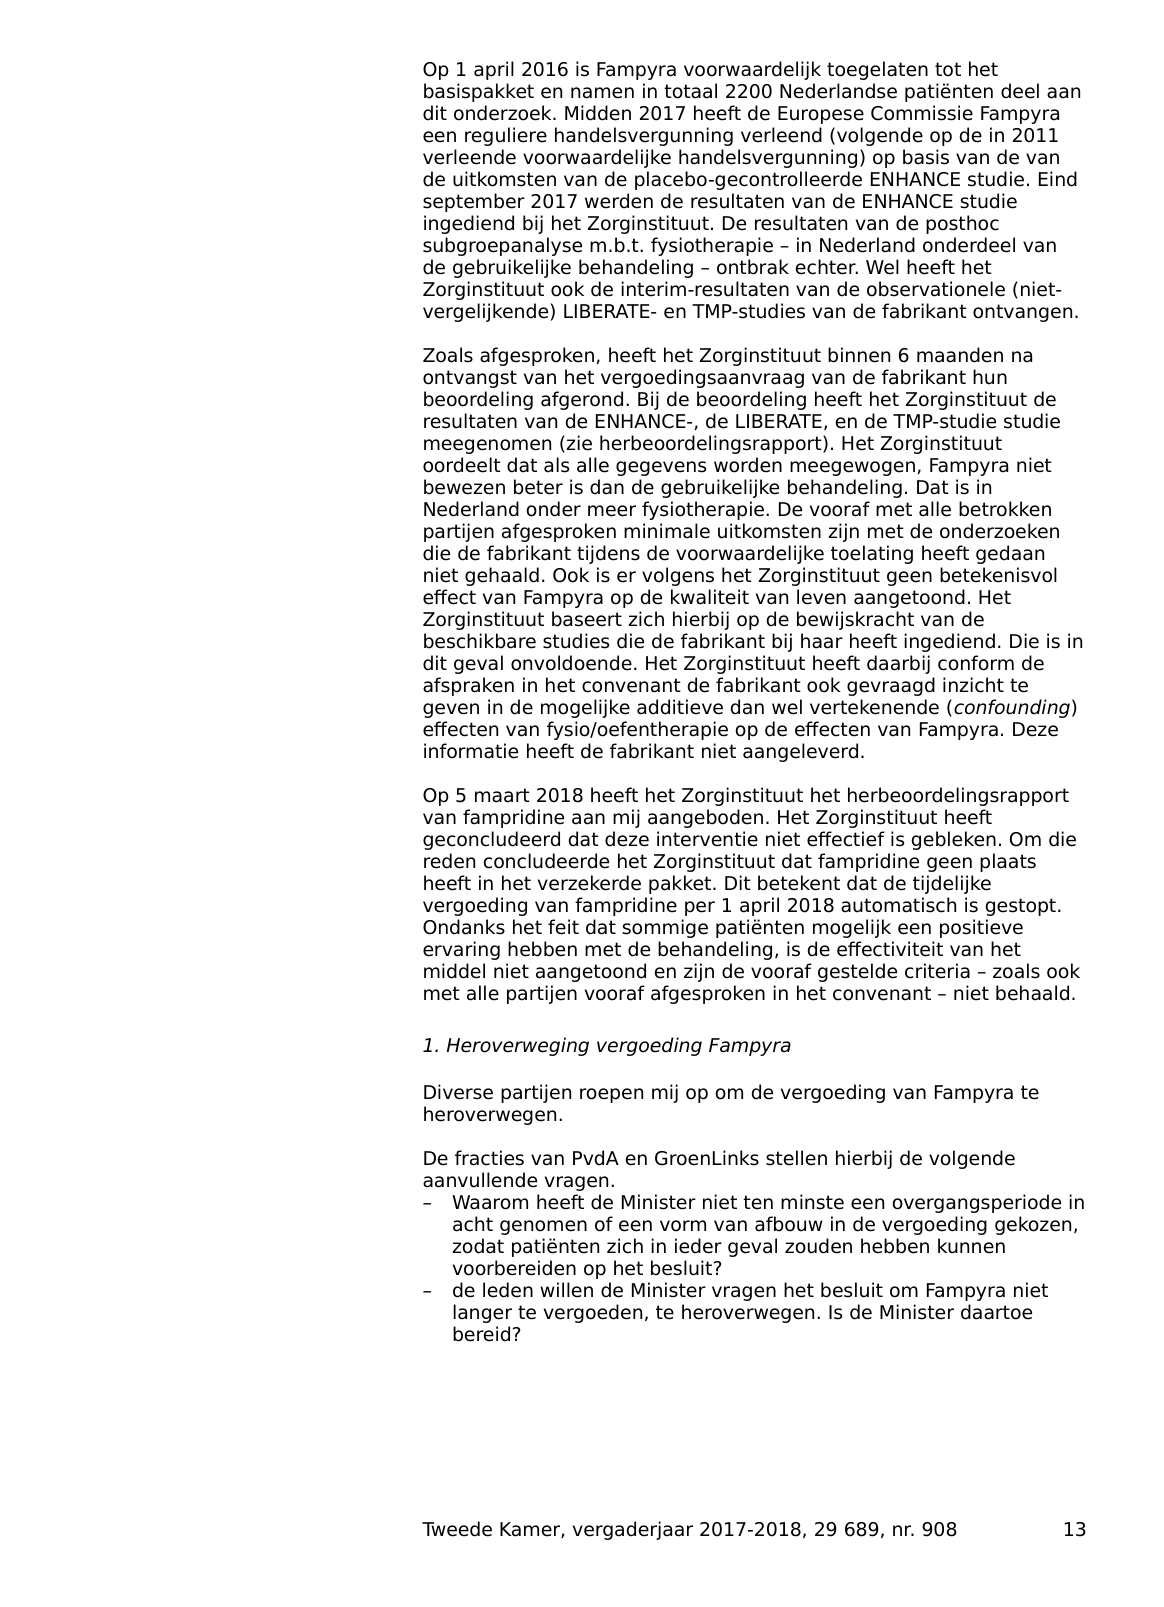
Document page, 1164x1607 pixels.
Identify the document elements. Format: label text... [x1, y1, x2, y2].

text – de leden willen de Minister vragen het besluit om Fampyra niet langer te vergoeden, te heroverwegen. Is de Minister daartoe bereid? [422, 1279, 1087, 1346]
text – Waarom heeft de Minister niet ten minste een overgangsperiode in acht genomen of een vorm van afbouw in de vergoeding gekozen, zodat patiënten zich in ieder geval zouden hebben kunnen voorbereiden op het besluit? [422, 1192, 1087, 1279]
subtitle 1. Heroverweging vergoeding Fampyra [422, 1034, 1087, 1057]
text De fracties van PvdA en GroenLinks stellen hierbij de volgende aanvullende vragen. [422, 1148, 1087, 1192]
text Op 5 maart 2018 heeft het Zorginstituut het herbeoordelingsrapport van fampridine aan mij aangeboden. Het Zorginstituut heeft geconcludeerd dat deze interventie niet effectief is gebleken. Om die reden concludeerde het Zorginstituut dat fampridine geen plaats heeft in het verzekerde pakket. Dit betekent dat de tijdelijke vergoeding van fampridine per 1 april 2018 automatisch is gestopt. Ondanks het feit dat sommige patiënten mogelijk een positieve ervaring hebben met de behandeling, is de effectiviteit van het middel niet aangetoond en zijn de vooraf gestelde criteria – zoals ook met alle partijen vooraf afgesproken in het convenant – niet behaald. [422, 785, 1087, 1004]
text Op 1 april 2016 is Fampyra voorwaardelijk toegelaten tot het basispakket en namen in totaal 2200 Nederlandse patiënten deel aan dit onderzoek. Midden 2017 heeft de Europese Commissie Fampyra een reguliere handelsvergunning verleend (volgende op de in 2011 verleende voorwaardelijke handelsvergunning) op basis van de van de uitkomsten van de placebo-gecontrolleerde ENHANCE studie. Eind september 2017 werden de resultaten van de ENHANCE studie ingediend bij het Zorginstituut. De resultaten van de posthoc subgroepanalyse m.b.t. fysiotherapie – in Nederland onderdeel van de gebruikelijke behandeling – ontbrak echter. Wel heeft het Zorginstituut ook de interim-resultaten van de observationele (niet-vergelijkende) LIBERATE- en TMP-studies van de fabrikant ontvangen. [422, 59, 1087, 323]
text Diverse partijen roepen mij op om de vergoeding van Fampyra te heroverwegen. [422, 1082, 1087, 1126]
text Zoals afgesproken, heeft het Zorginstituut binnen 6 maanden na ontvangst van het vergoedingsaanvraag van de fabrikant hun beoordeling afgerond. Bij de beoordeling heeft het Zorginstituut de resultaten van de ENHANCE-, de LIBERATE, en de TMP-studie studie meegenomen (zie herbeoordelingsrapport). Het Zorginstituut oordeelt dat als alle gegevens worden meegewogen, Fampyra niet bewezen beter is dan de gebruikelijke behandeling. Dat is in Nederland onder meer fysiotherapie. De vooraf met alle betrokken partijen afgesproken minimale uitkomsten zijn met de onderzoeken die de fabrikant tijdens de voorwaardelijke toelating heeft gedaan niet gehaald. Ook is er volgens het Zorginstituut geen betekenisvol effect van Fampyra op de kwaliteit van leven aangetoond. Het Zorginstituut baseert zich hierbij op de bewijskracht van de beschikbare studies die de fabrikant bij haar heeft ingediend. Die is in dit geval onvoldoende. Het Zorginstituut heeft daarbij conform de afspraken in het convenant de fabrikant ook gevraagd inzicht te geven in de mogelijke additieve dan wel vertekenende (confounding) effecten van fysio/oefentherapie op de effecten van Fampyra. Deze informatie heeft de fabrikant niet aangeleverd. [422, 345, 1087, 763]
